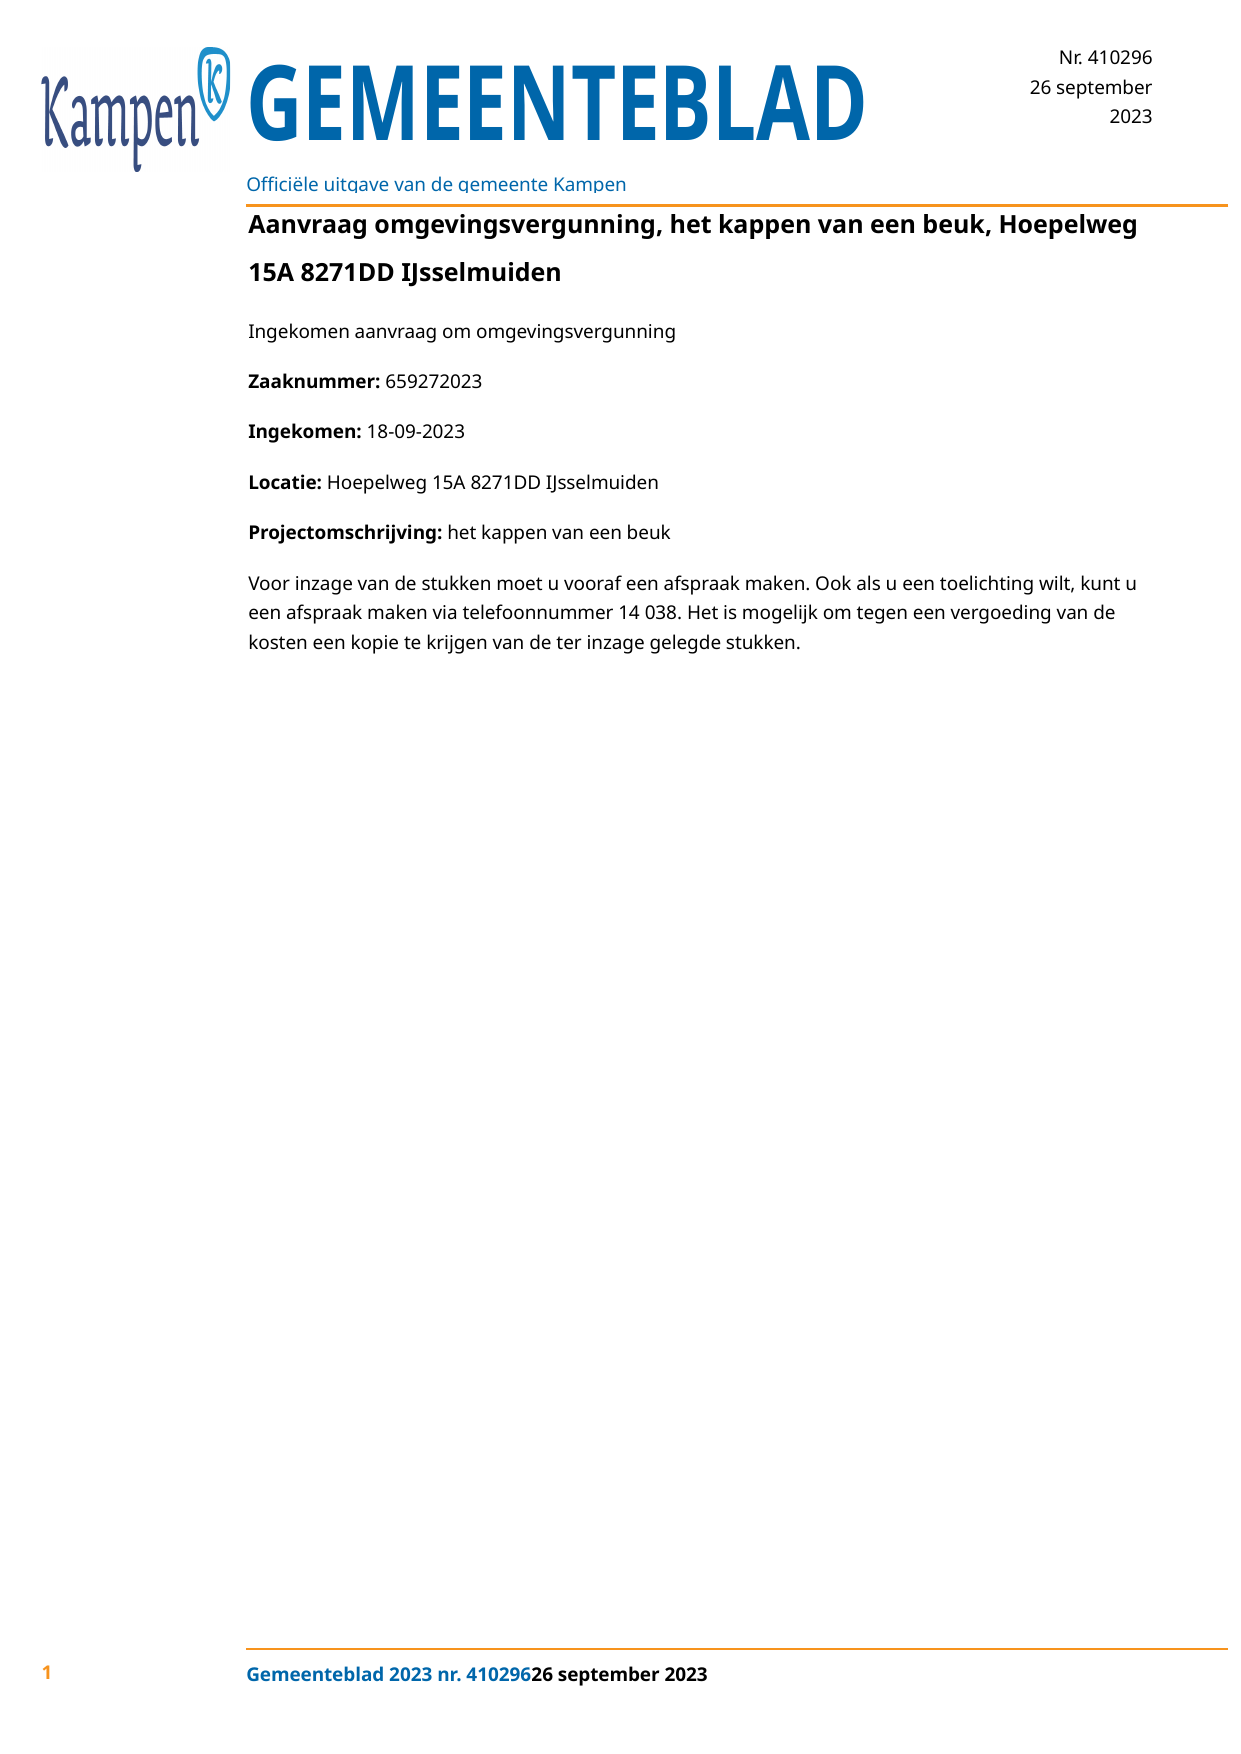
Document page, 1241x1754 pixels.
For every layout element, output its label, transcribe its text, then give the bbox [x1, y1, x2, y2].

text Ingekomen: 18-09-2023 [248, 419, 1152, 444]
text Ingekomen aanvraag om omgevingsvergunning [248, 318, 1152, 344]
text Projectomschrijving: het kappen van een beuk [248, 519, 1152, 545]
text Locatie: Hoepelweg 15A 8271DD IJsselmuiden [248, 469, 1152, 495]
text Aanvraag omgevingsvergunning, het kappen van een beuk, Hoepelweg 15A 8271DD IJsselmuiden [248, 207, 1152, 288]
picture [41, 47, 231, 172]
text Voor inzage van de stukken moet u vooraf een afspraak maken. Ook als u een toelichting wilt, kunt u een afspraak maken via telefoonnummer 14 038. Het is mogelijk om tegen een vergoeding van de kosten een kopie te krijgen van de ter inzage gelegde stukken. [248, 570, 1152, 655]
text Zaaknummer: 659272023 [248, 368, 1152, 394]
